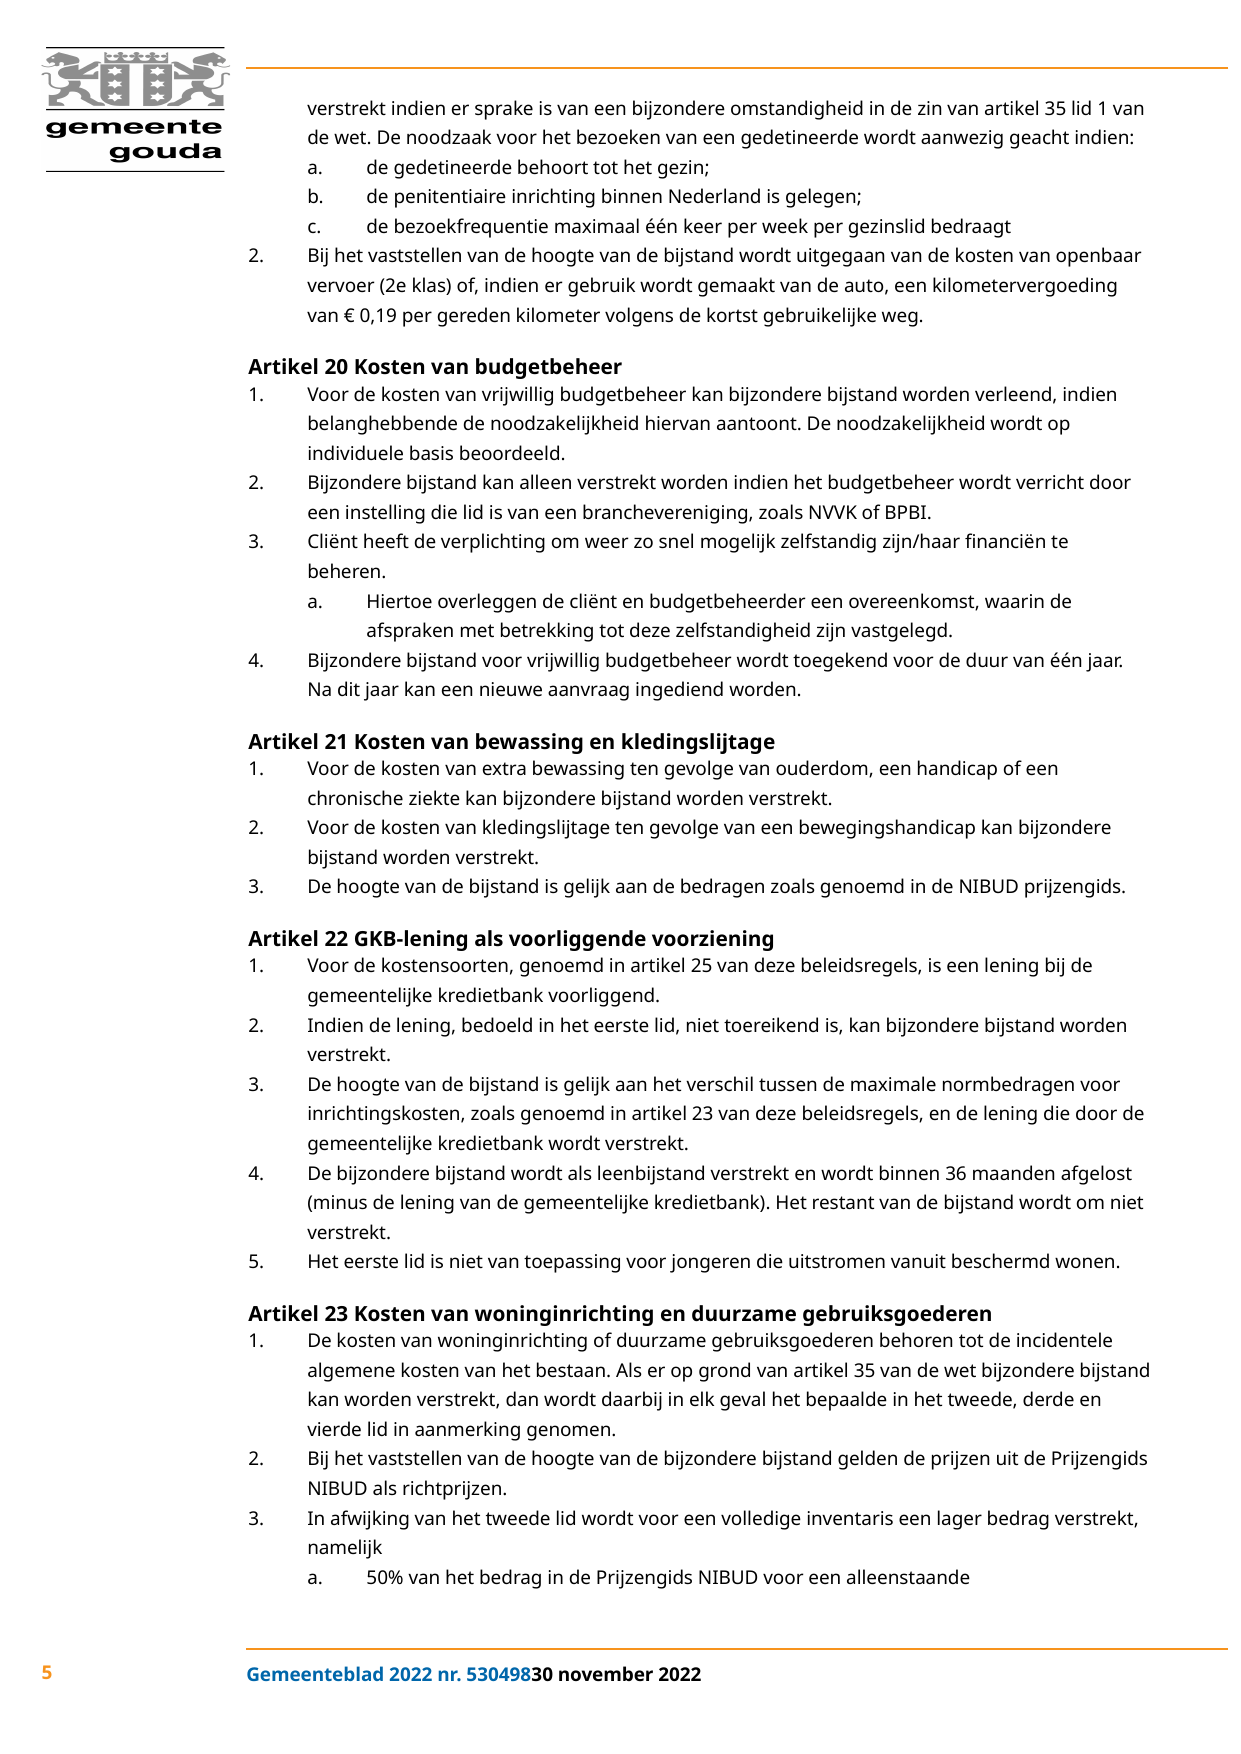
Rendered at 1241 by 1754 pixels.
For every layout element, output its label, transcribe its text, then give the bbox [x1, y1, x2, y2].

list Bij het vaststellen van de hoogte van de bijstand wordt uitgegaan van de kosten van openbaar vervoer (2e klas) of, indien er gebruik wordt gemaakt van de auto, een kilometervergoeding van € 0,19 per gereden kilometer volgens de kortst gebruikelijke weg. [248, 243, 1152, 328]
list Bij het vaststellen van de hoogte van de bijzondere bijstand gelden de prijzen uit de Prijzengids NIBUD als richtprijzen. [248, 1446, 1152, 1501]
text Artikel 22 GKB-lening als voorliggende voorziening [248, 924, 1152, 953]
list Voor de kosten van kledingslijtage ten gevolge van een bewegingshandicap kan bijzondere bijstand worden verstrekt. [248, 814, 1152, 870]
list De hoogte van de bijstand is gelijk aan het verschil tussen de maximale normbedragen voor inrichtingskosten, zoals genoemd in artikel 23 van deze beleidsregels, en de lening die door de gemeentelijke kredietbank wordt verstrekt. [248, 1071, 1152, 1156]
list Voor de kosten van extra bewassing ten gevolge van ouderdom, een handicap of een chronische ziekte kan bijzondere bijstand worden verstrekt. [248, 755, 1152, 811]
list 50% van het bedrag in de Prijzengids NIBUD voor een alleenstaande [307, 1564, 1152, 1590]
text Artikel 20 Kosten van budgetbeheer [248, 352, 1152, 381]
text Artikel 21 Kosten van bewassing en kledingslijtage [248, 727, 1152, 755]
list Indien de lening, bedoeld in het eerste lid, niet toereikend is, kan bijzondere bijstand worden verstrekt. [248, 1012, 1152, 1067]
list Voor de kostensoorten, genoemd in artikel 25 van deze beleidsregels, is een lening bij de gemeentelijke kredietbank voorliggend. [248, 953, 1152, 1008]
list De bijzondere bijstand wordt als leenbijstand verstrekt en wordt binnen 36 maanden afgelost (minus de lening van de gemeentelijke kredietbank). Het restant van de bijstand wordt om niet verstrekt. [248, 1160, 1152, 1244]
list De kosten van woninginrichting of duurzame gebruiksgoederen behoren tot de incidentele algemene kosten van het bestaan. Als er op grond van artikel 35 van de wet bijzondere bijstand kan worden verstrekt, dan wordt daarbij in elk geval het bepaalde in het tweede, derde en vierde lid in aanmerking genomen. [248, 1327, 1152, 1442]
picture [41, 47, 231, 172]
list de penitentiaire inrichting binnen Nederland is gelegen; [307, 183, 1152, 209]
list de bezoekfrequentie maximaal één keer per week per gezinslid bedraagt [307, 213, 1152, 239]
text Artikel 23 Kosten van woninginrichting en duurzame gebruiksgoederen [248, 1299, 1152, 1327]
list Voor de kosten van vrijwillig budgetbeheer kan bijzondere bijstand worden verleend, indien belanghebbende de noodzakelijkheid hiervan aantoont. De noodzakelijkheid wordt op individuele basis beoordeeld. [248, 381, 1152, 466]
list de gedetineerde behoort tot het gezin; [307, 154, 1152, 180]
list De hoogte van de bijstand is gelijk aan de bedragen zoals genoemd in de NIBUD prijzengids. [248, 874, 1152, 899]
list In afwijking van het tweede lid wordt voor een volledige inventaris een lager bedrag verstrekt, namelijk [248, 1505, 1152, 1560]
list Het eerste lid is niet van toepassing voor jongeren die uitstromen vanuit beschermd wonen. [248, 1248, 1152, 1274]
list Hiertoe overleggen de cliënt en budgetbeheerder een overeenkomst, waarin de afspraken met betrekking tot deze zelfstandigheid zijn vastgelegd. [307, 588, 1152, 643]
list Bijzondere bijstand voor vrijwillig budgetbeheer wordt toegekend voor de duur van één jaar. Na dit jaar kan een nieuwe aanvraag ingediend worden. [248, 647, 1152, 702]
list Bijzondere bijstand kan alleen verstrekt worden indien het budgetbeheer wordt verricht door een instelling die lid is van een branchevereniging, zoals NVVK of BPBI. [248, 469, 1152, 525]
list Cliënt heeft de verplichting om weer zo snel mogelijk zelfstandig zijn/haar financiën te beheren. [248, 529, 1152, 584]
list verstrekt indien er sprake is van een bijzondere omstandigheid in de zin van artikel 35 lid 1 van de wet. De noodzaak voor het bezoeken van een gedetineerde wordt aanwezig geacht indien: [248, 95, 1152, 150]
